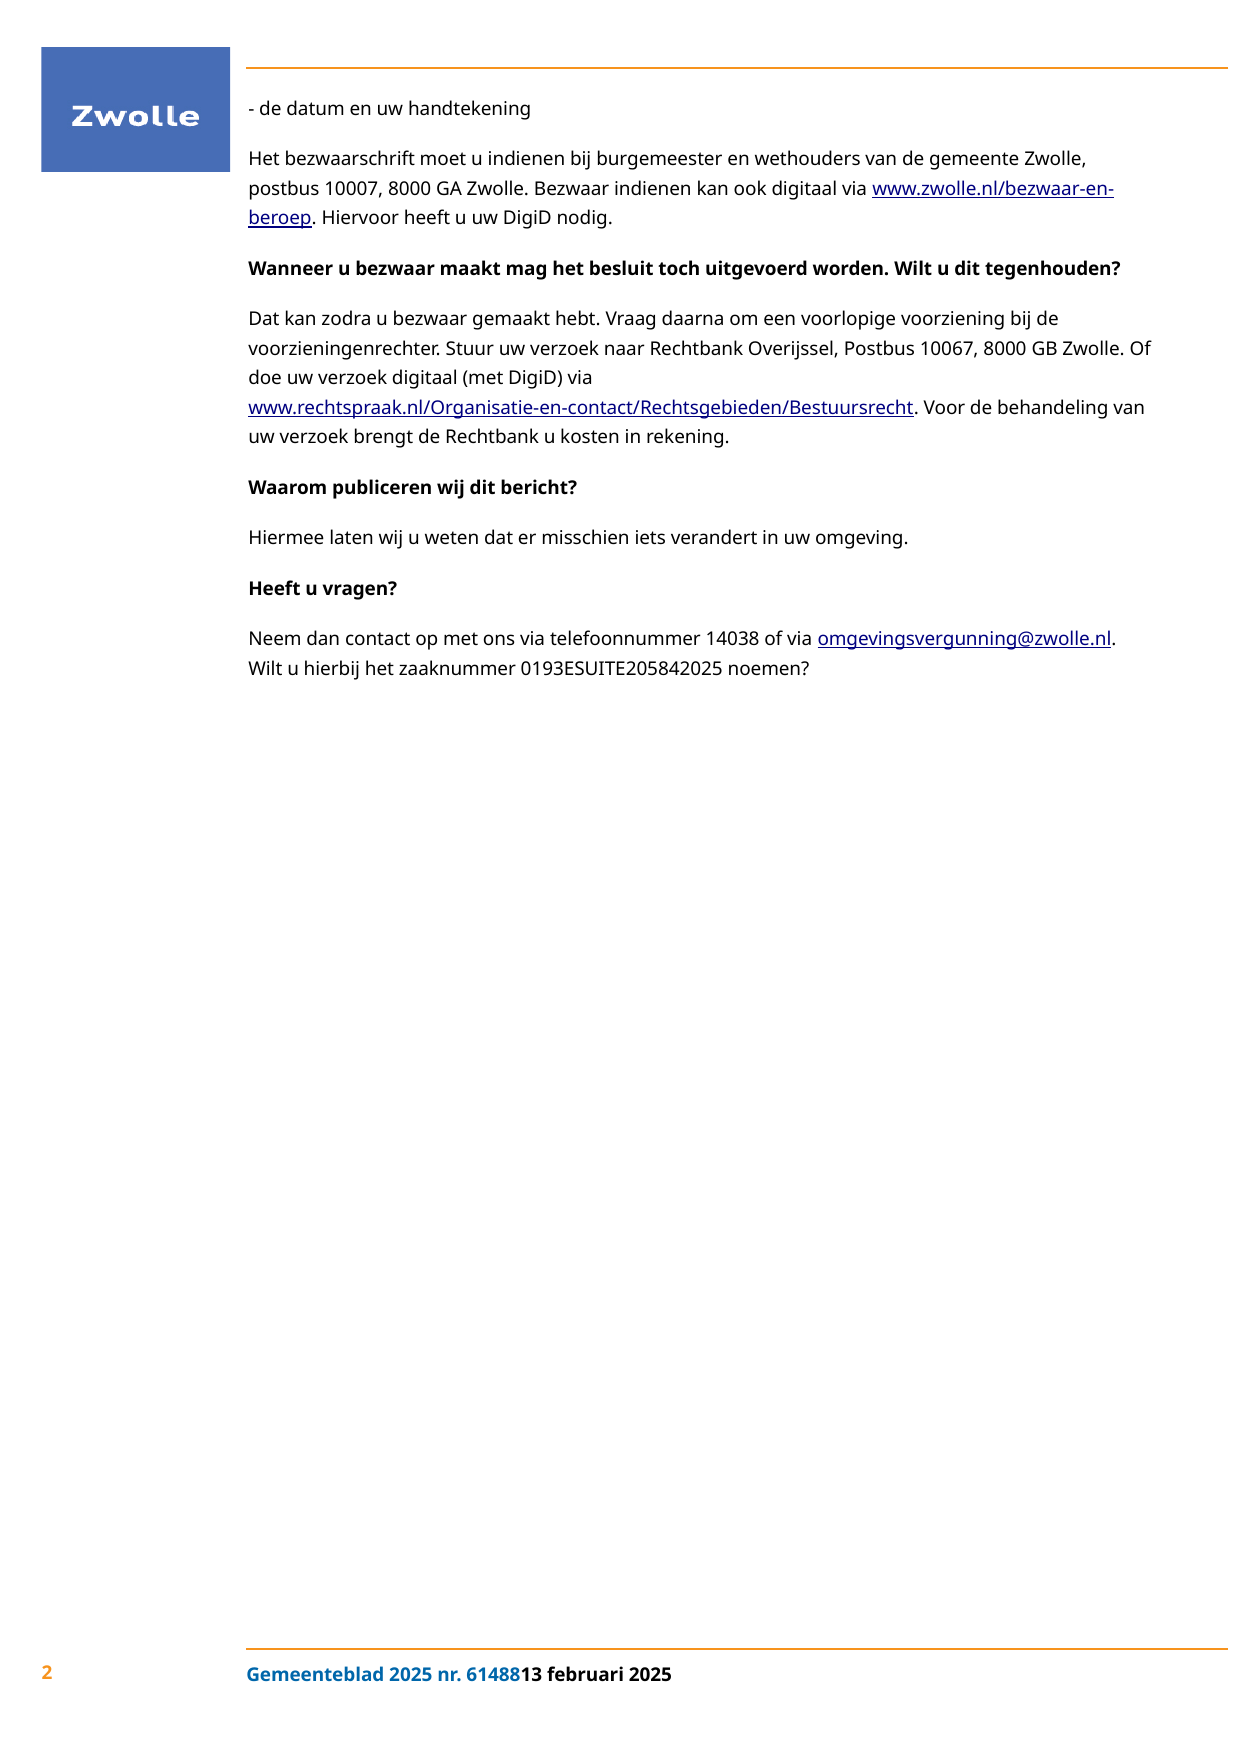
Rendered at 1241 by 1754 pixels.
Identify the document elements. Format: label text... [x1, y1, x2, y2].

text - de datum en uw handtekening [248, 95, 1152, 121]
text Heeft u vragen? [248, 575, 1152, 601]
text Dat kan zodra u bezwaar gemaakt hebt. Vraag daarna om een voorlopige voorziening bij de voorzieningenrechter. Stuur uw verzoek naar Rechtbank Overijssel, Postbus 10067, 8000 GB Zwolle. Of doe uw verzoek digitaal (met DigiD) via www.rechtspraak.nl/Organisatie-en-contact/Rechtsgebieden/Bestuursrecht. Voor de behandeling van uw verzoek brengt de Rechtbank u kosten in rekening. [248, 305, 1152, 449]
text Wanneer u bezwaar maakt mag het besluit toch uitgevoerd worden. Wilt u dit tegenhouden? [248, 255, 1152, 281]
text Hiermee laten wij u weten dat er misschien iets verandert in uw omgeving. [248, 524, 1152, 550]
text Waarom publiceren wij dit bericht? [248, 474, 1152, 500]
text Het bezwaarschrift moet u indienen bij burgemeester en wethouders van de gemeente Zwolle, postbus 10007, 8000 GA Zwolle. Bezwaar indienen kan ook digitaal via www.zwolle.nl/bezwaar-en-beroep. Hiervoor heeft u uw DigiD nodig. [248, 145, 1152, 230]
picture [41, 47, 231, 172]
text Neem dan contact op met ons via telefoonnummer 14038 of via omgevingsvergunning@zwolle.nl. Wilt u hierbij het zaaknummer 0193ESUITE205842025 noemen? [248, 625, 1152, 681]
